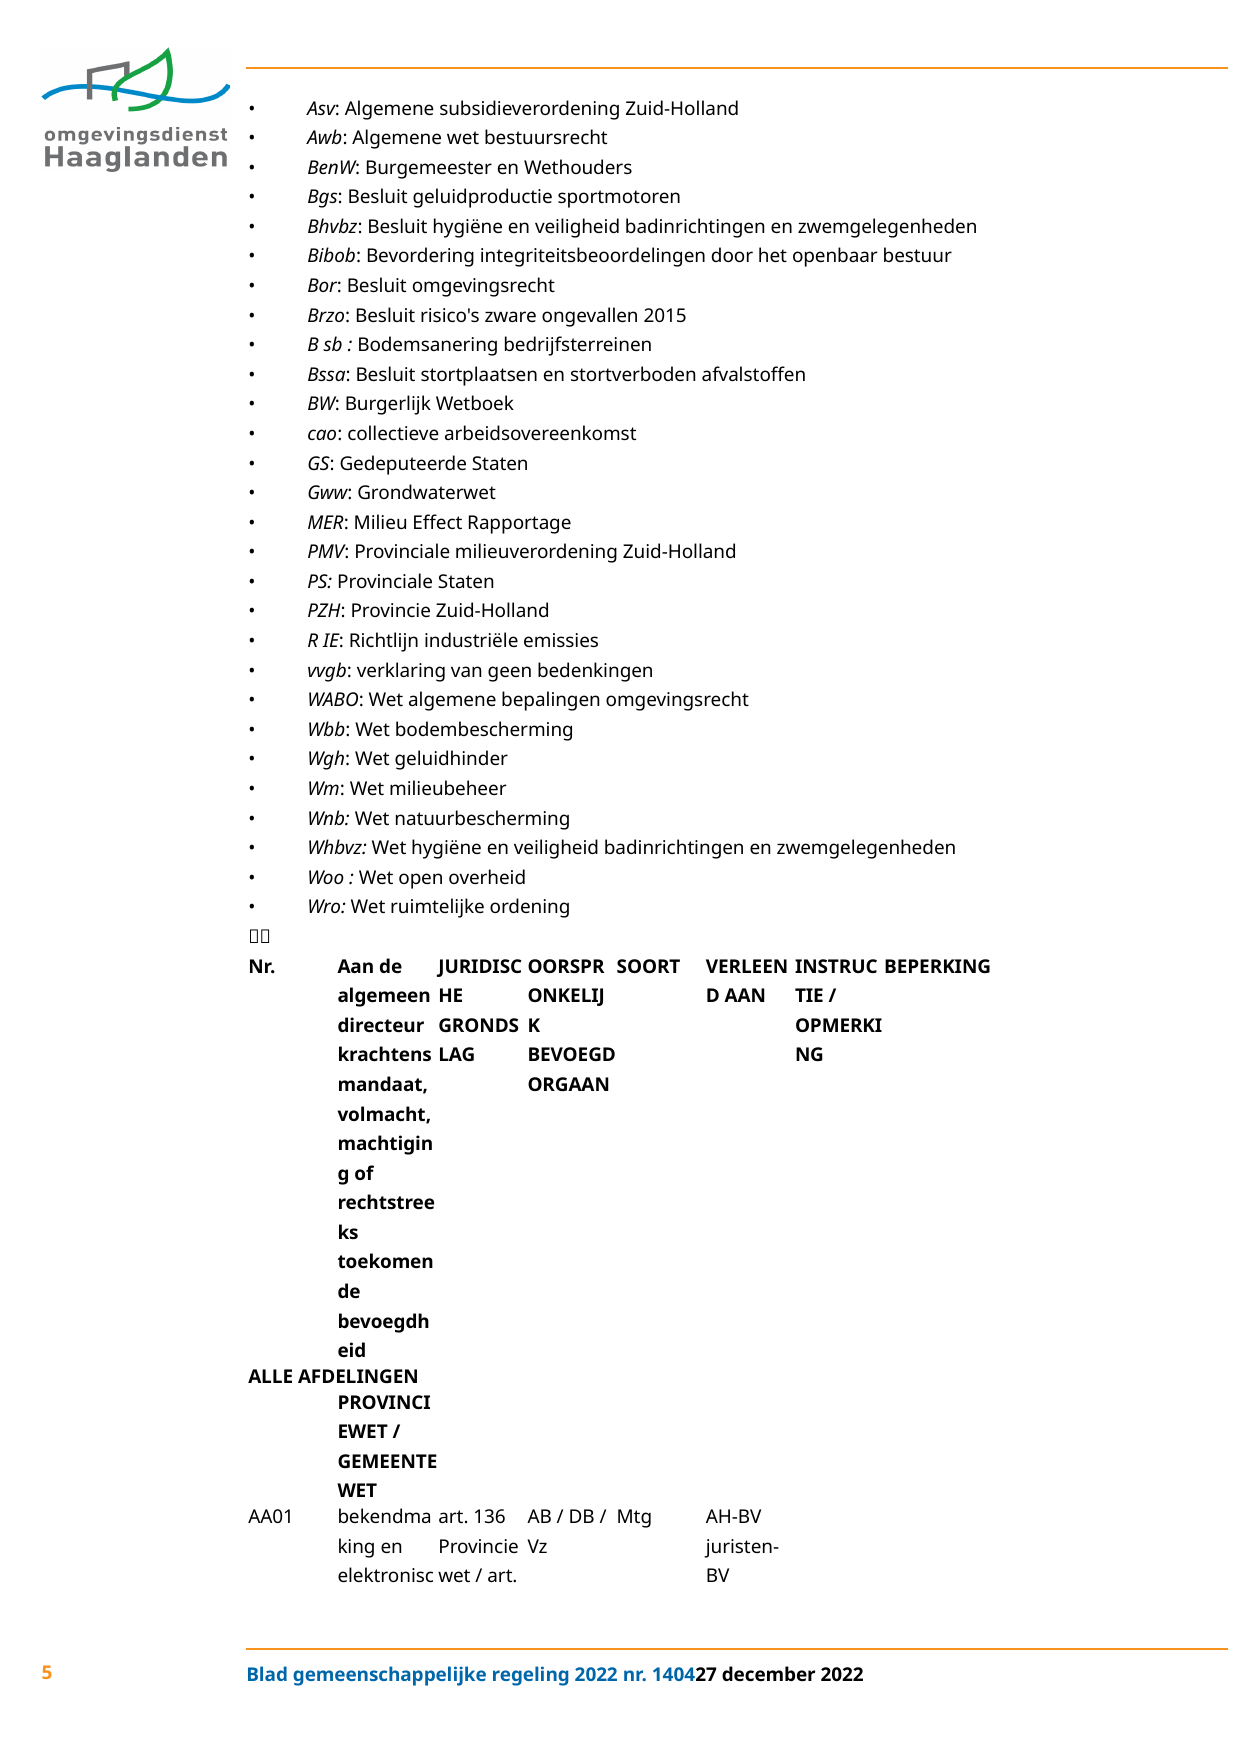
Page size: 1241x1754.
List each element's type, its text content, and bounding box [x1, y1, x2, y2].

table_cell [795, 1503, 884, 1588]
list Whbvz: Wet hygiëne en veiligheid badinrichtingen en zwemgelegenheden [248, 834, 1152, 860]
table_cell [795, 1363, 884, 1389]
table_cell [706, 1363, 795, 1389]
table_header OORSPRONKELIJK BEVOEGD ORGAAN [527, 953, 616, 1363]
list Asv: Algemene subsidieverordening Zuid-Holland [248, 95, 1152, 121]
list Wnb: Wet natuurbescherming [248, 805, 1152, 831]
list PMV: Provinciale milieuverordening Zuid-Holland [248, 538, 1152, 564]
table_cell [248, 1389, 337, 1503]
table_cell ALLE AFDELINGEN [248, 1363, 438, 1389]
list Wro: Wet ruimtelijke ordening [248, 893, 1152, 919]
table_header JURIDISCHE GRONDSLAG [438, 953, 527, 1363]
list WABO: Wet algemene bepalingen omgevingsrecht [248, 686, 1152, 712]
list BenW: Burgemeester en Wethouders [248, 154, 1152, 180]
table_cell [438, 1363, 527, 1389]
list B sb : Bodemsanering bedrijfsterreinen [248, 331, 1152, 357]
list Wbb: Wet bodembescherming [248, 716, 1152, 742]
list Wm: Wet milieubeheer [248, 775, 1152, 801]
table_cell bekendmaking en elektronisc [337, 1503, 438, 1588]
table_cell [706, 1389, 795, 1503]
table_cell [616, 1363, 706, 1389]
list Gww: Grondwaterwet [248, 479, 1152, 505]
table_header INSTRUCTIE / OPMERKING [795, 953, 884, 1363]
list BW: Burgerlijk Wetboek [248, 391, 1152, 416]
table_cell PROVINCIEWET / GEMEENTEWET [337, 1389, 438, 1503]
table_header BEPERKING [884, 953, 1152, 1363]
table_cell [527, 1363, 616, 1389]
list Bhvbz: Besluit hygiëne en veiligheid badinrichtingen en zwemgelegenheden [248, 213, 1152, 239]
table_cell art. 136 Provinciewet / art. [438, 1503, 527, 1588]
picture [41, 47, 231, 172]
list MER: Milieu Effect Rapportage [248, 509, 1152, 535]
text  [248, 923, 1152, 949]
list Bssa: Besluit stortplaatsen en stortverboden afvalstoffen [248, 361, 1152, 387]
list Wgh: Wet geluidhinder [248, 746, 1152, 771]
table_header Nr. [248, 953, 337, 1363]
list vvgb: verklaring van geen bedenkingen [248, 657, 1152, 683]
table_cell [884, 1503, 1152, 1588]
list Brzo: Besluit risico's zware ongevallen 2015 [248, 302, 1152, 328]
list Bibob: Bevordering integriteitsbeoordelingen door het openbaar bestuur [248, 243, 1152, 268]
table_header VERLEEND AAN [706, 953, 795, 1363]
table_cell AA01 [248, 1503, 337, 1588]
table_cell AH-BV juristen-BV [706, 1503, 795, 1588]
list Bor: Besluit omgevingsrecht [248, 272, 1152, 298]
list PS: Provinciale Staten [248, 568, 1152, 594]
list R IE: Richtlijn industriële emissies [248, 627, 1152, 653]
list Woo : Wet open overheid [248, 864, 1152, 890]
table_cell [795, 1389, 884, 1503]
table_header Aan de algemeen directeur krachtens mandaat, volmacht, machtiging of rechtstreeks toekomende bevoegdheid [337, 953, 438, 1363]
table_cell AB / DB / Vz [527, 1503, 616, 1588]
list PZH: Provincie Zuid-Holland [248, 598, 1152, 623]
table_cell [527, 1389, 616, 1503]
table_cell [884, 1363, 1152, 1389]
table_cell [616, 1389, 706, 1503]
list Awb: Algemene wet bestuursrecht [248, 124, 1152, 150]
list cao: collectieve arbeidsovereenkomst [248, 420, 1152, 446]
table_cell [884, 1389, 1152, 1503]
table_cell [438, 1389, 527, 1503]
table_cell Mtg [616, 1503, 706, 1588]
list Bgs: Besluit geluidproductie sportmotoren [248, 183, 1152, 209]
table_header SOORT [616, 953, 706, 1363]
list GS: Gedeputeerde Staten [248, 450, 1152, 476]
